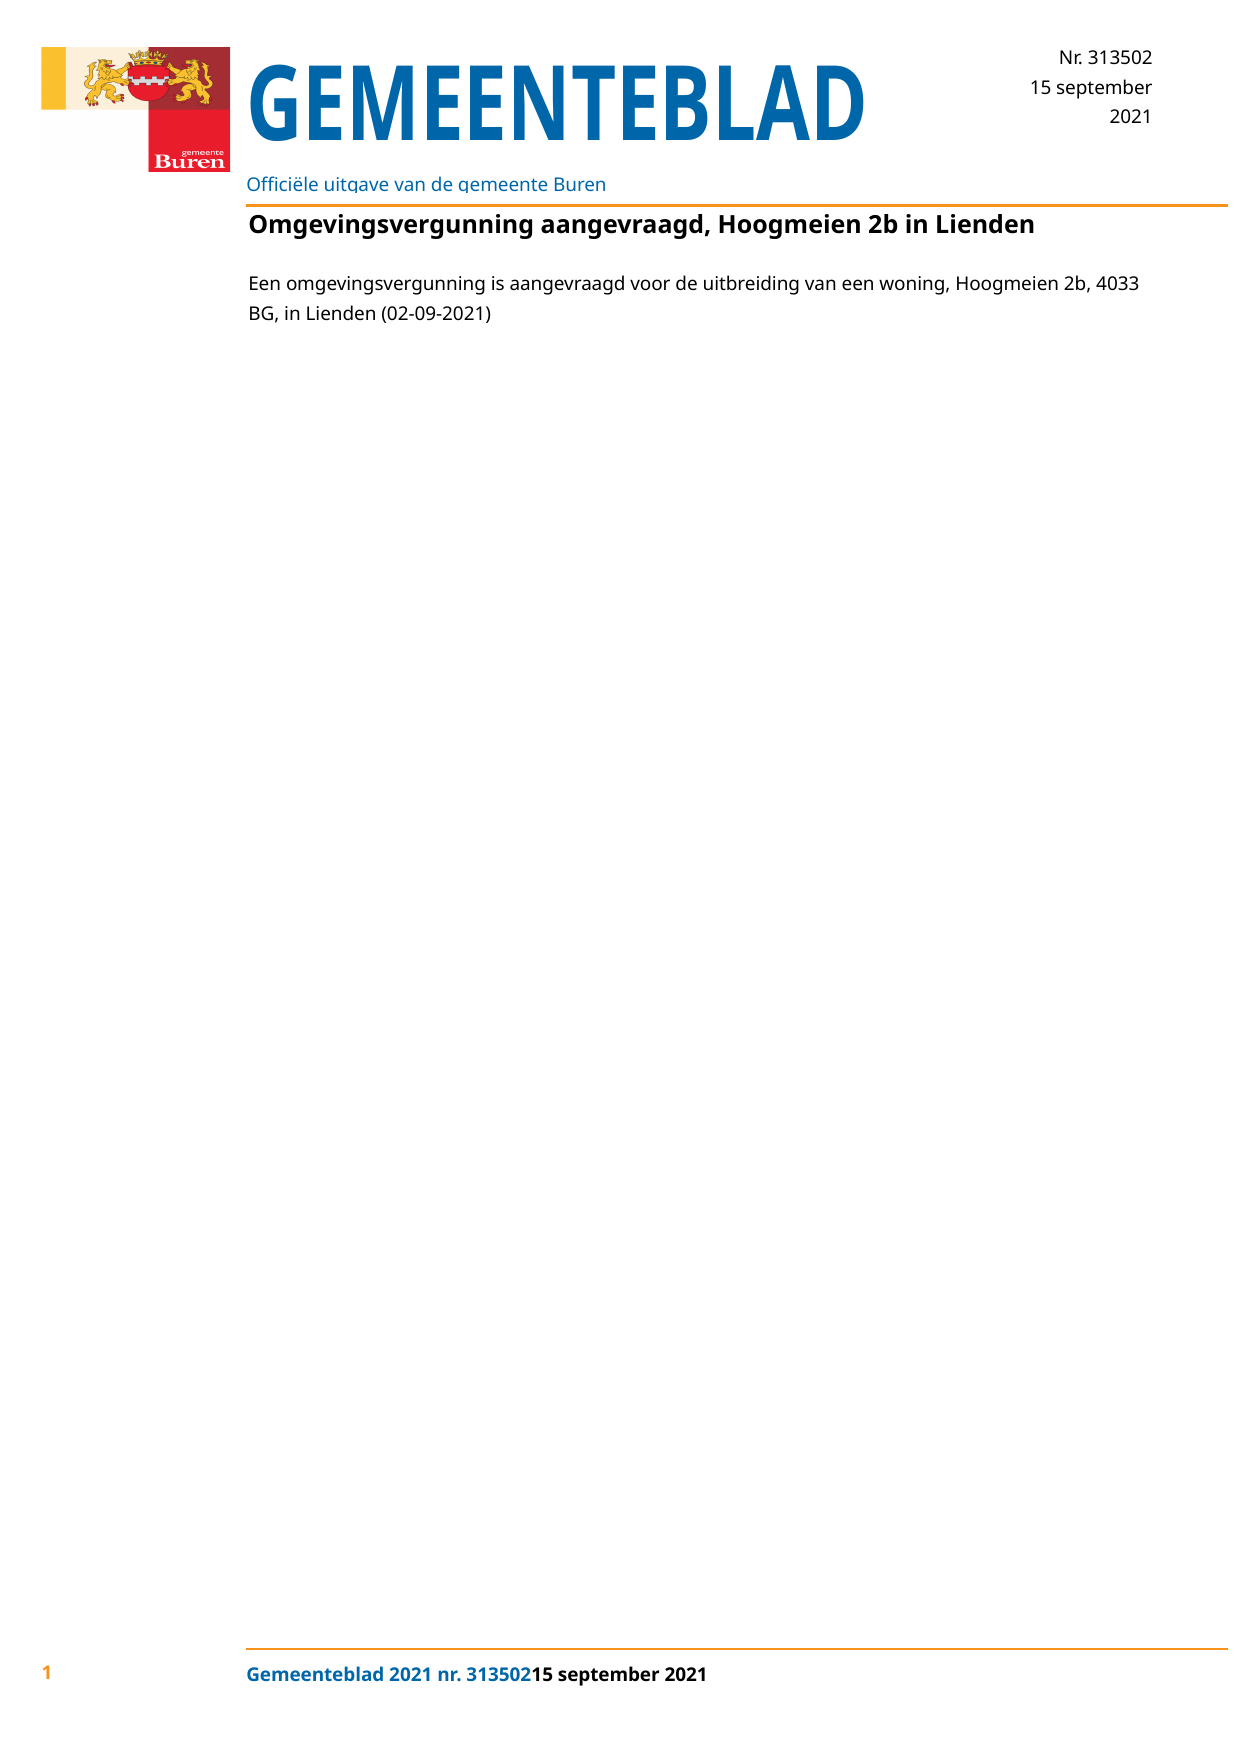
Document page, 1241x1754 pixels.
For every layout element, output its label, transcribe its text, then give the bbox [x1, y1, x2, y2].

picture [41, 47, 231, 172]
text Omgevingsvergunning aangevraagd, Hoogmeien 2b in Lienden [248, 207, 1152, 241]
text Een omgevingsvergunning is aangevraagd voor de uitbreiding van een woning, Hoogmeien 2b, 4033 BG, in Lienden (02-09-2021) [248, 270, 1152, 326]
